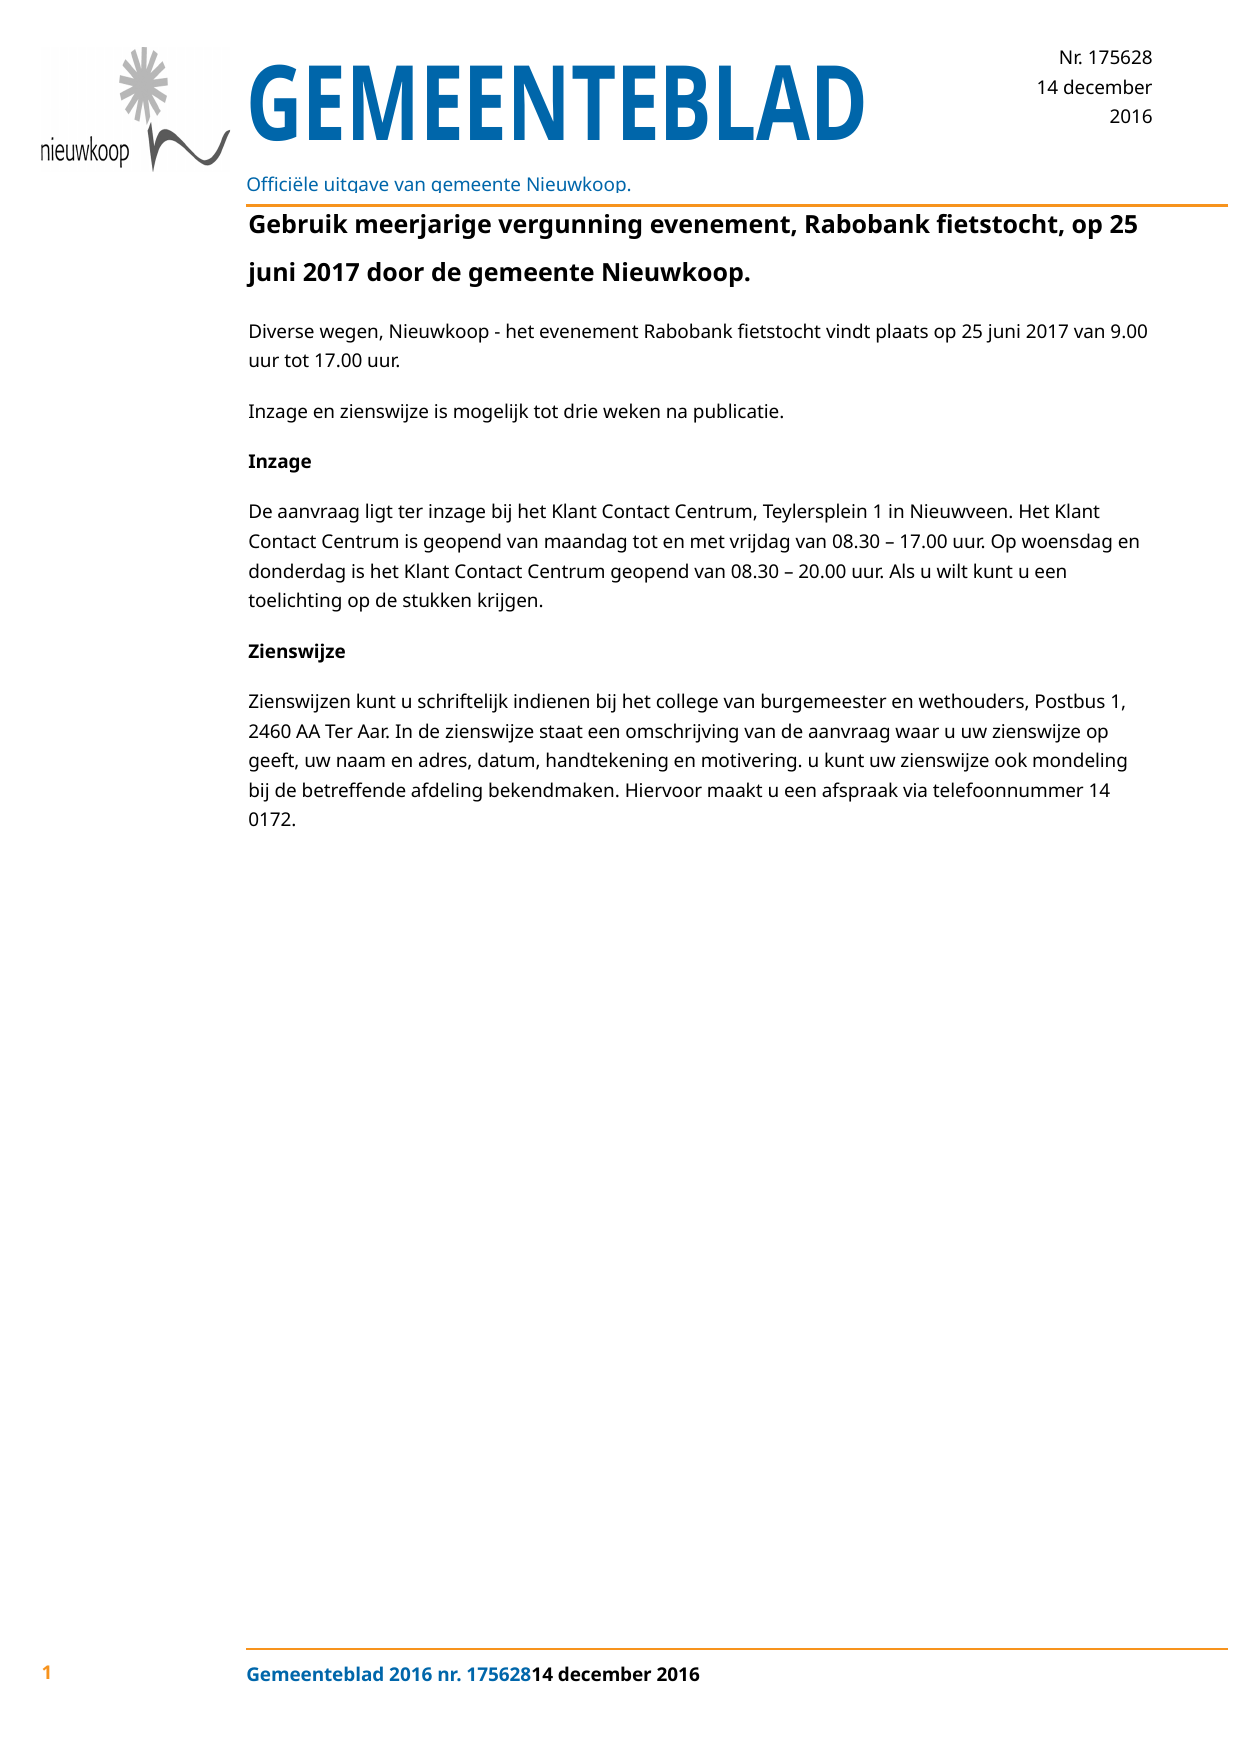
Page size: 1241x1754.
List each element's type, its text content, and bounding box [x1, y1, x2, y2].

text Inzage [248, 448, 1152, 474]
text Zienswijze [248, 638, 1152, 664]
text De aanvraag ligt ter inzage bij het Klant Contact Centrum, Teylersplein 1 in Nieuwveen. Het Klant Contact Centrum is geopend van maandag tot en met vrijdag van 08.30 – 17.00 uur. Op woensdag en donderdag is het Klant Contact Centrum geopend van 08.30 – 20.00 uur. Als u wilt kunt u een toelichting op de stukken krijgen. [248, 499, 1152, 613]
text Inzage en zienswijze is mogelijk tot drie weken na publicatie. [248, 398, 1152, 424]
picture [41, 47, 231, 172]
text Diverse wegen, Nieuwkoop - het evenement Rabobank fietstocht vindt plaats op 25 juni 2017 van 9.00 uur tot 17.00 uur. [248, 318, 1152, 373]
text Zienswijzen kunt u schriftelijk indienen bij het college van burgemeester en wethouders, Postbus 1, 2460 AA Ter Aar. In de zienswijze staat een omschrijving van de aanvraag waar u uw zienswijze op geeft, uw naam en adres, datum, handtekening en motivering. u kunt uw zienswijze ook mondeling bij de betreffende afdeling bekendmaken. Hiervoor maakt u een afspraak via telefoonnummer 14 0172. [248, 688, 1152, 832]
text Gebruik meerjarige vergunning evenement, Rabobank fietstocht, op 25 juni 2017 door de gemeente Nieuwkoop. [248, 207, 1152, 288]
